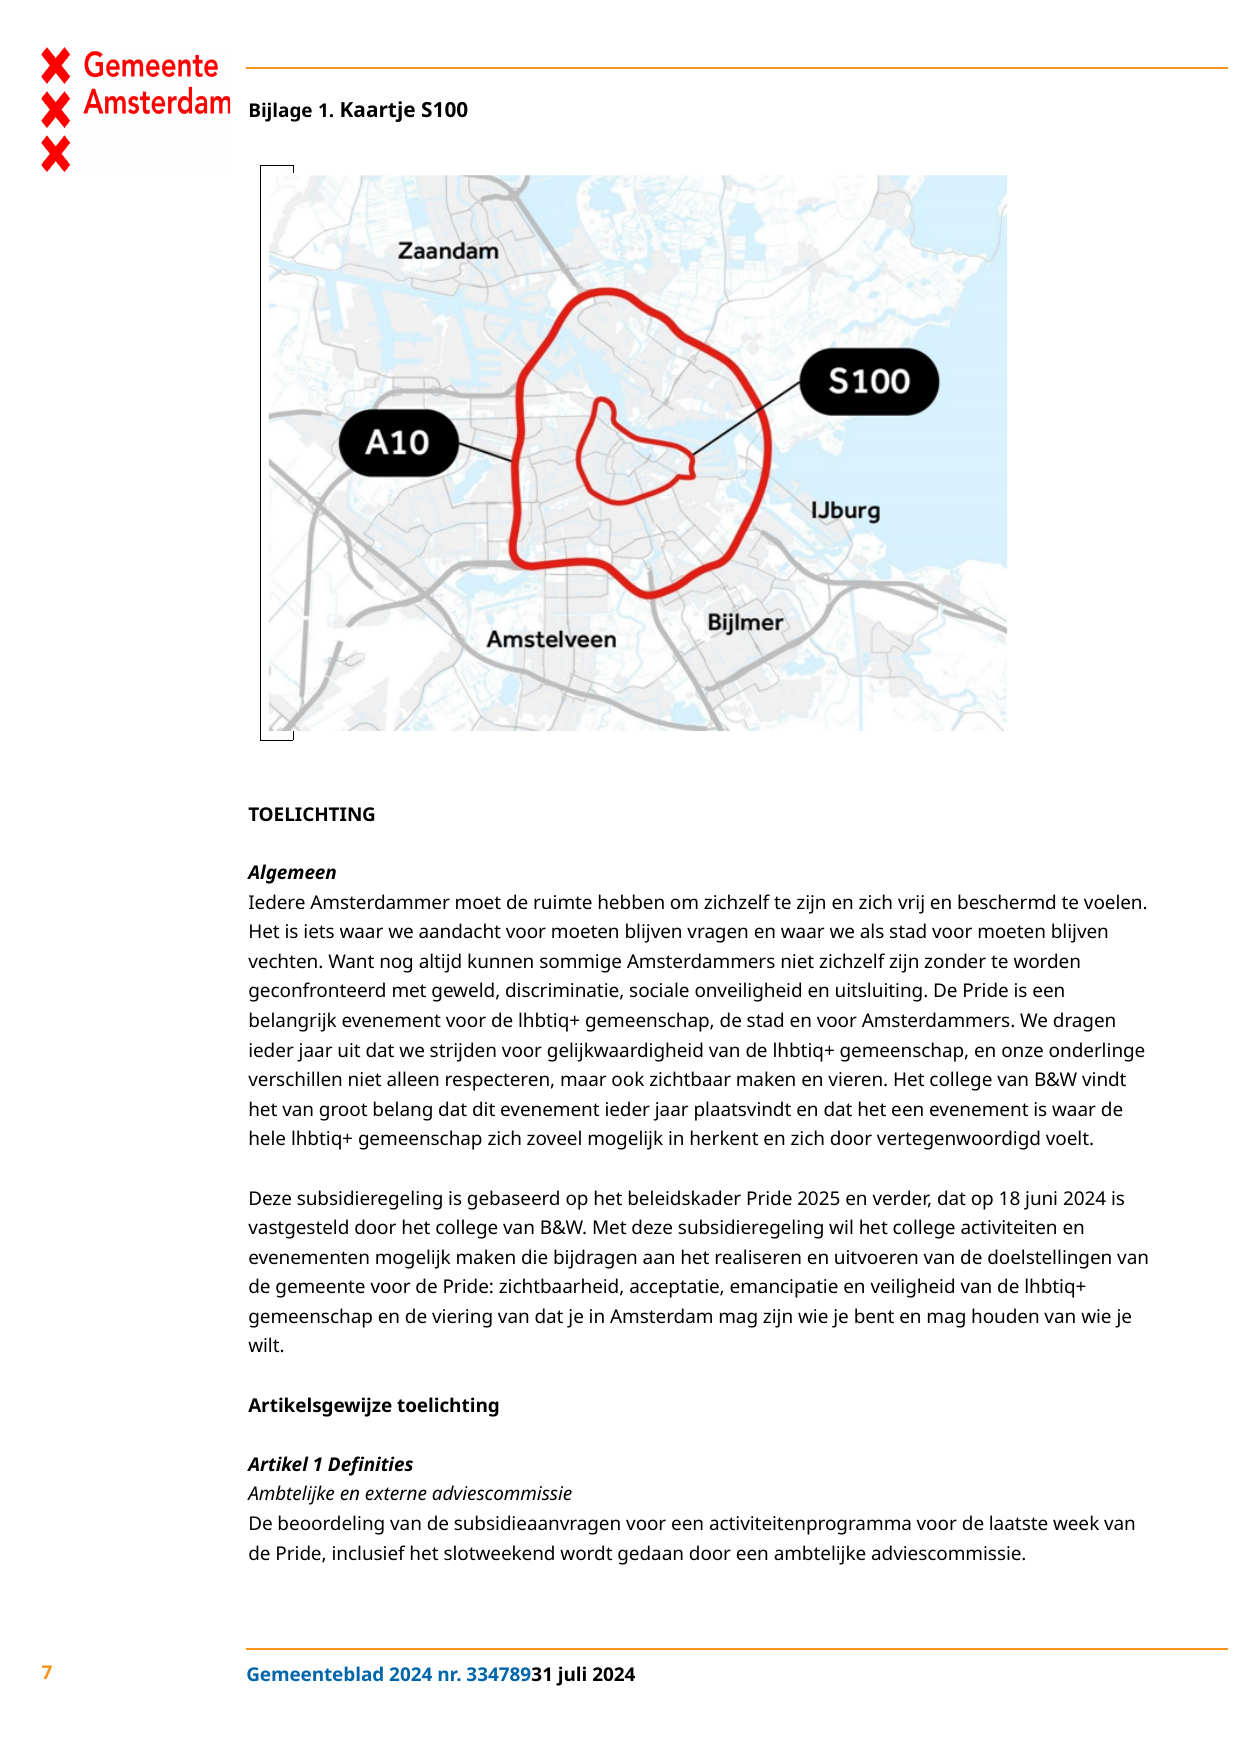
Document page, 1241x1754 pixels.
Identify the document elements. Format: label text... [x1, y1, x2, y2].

text Deze subsidieregeling is gebaseerd op het beleidskader Pride 2025 en verder, dat op 18 juni 2024 is vastgesteld door het college van B&W. Met deze subsidieregeling wil het college activiteiten en evenementen mogelijk maken die bijdragen aan het realiseren en uitvoeren van de doelstellingen van de gemeente voor de Pride: zichtbaarheid, acceptatie, emancipatie en veiligheid van de lhbtiq+ gemeenschap en de viering van dat je in Amsterdam mag zijn wie je bent en mag houden van wie je wilt. [248, 1185, 1152, 1358]
text De beoordeling van de subsidieaanvragen voor een activiteitenprogramma voor de laatste week van de Pride, inclusief het slotweekend wordt gedaan door een ambtelijke adviescommissie. [248, 1510, 1152, 1566]
picture [268, 173, 1008, 731]
text Bijlage 1. Kaartje S100 [248, 95, 1152, 123]
text Iedere Amsterdammer moet de ruimte hebben om zichzelf te zijn en zich vrij en beschermd te voelen. Het is iets waar we aandacht voor moeten blijven vragen en waar we als stad voor moeten blijven vechten. Want nog altijd kunnen sommige Amsterdammers niet zichzelf zijn zonder te worden geconfronteerd met geweld, discriminatie, sociale onveiligheid en uitsluiting. De Pride is een belangrijk evenement voor de lhbtiq+ gemeenschap, de stad en voor Amsterdammers. We dragen ieder jaar uit dat we strijden voor gelijkwaardigheid van de lhbtiq+ gemeenschap, en onze onderlinge verschillen niet alleen respecteren, maar ook zichtbaar maken en vieren. Het college van B&W vindt het van groot belang dat dit evenement ieder jaar plaatsvindt en dat het een evenement is waar de hele lhbtiq+ gemeenschap zich zoveel mogelijk in herkent en zich door vertegenwoordigd voelt. [248, 889, 1152, 1151]
text Algemeen [248, 859, 1152, 885]
picture [41, 47, 231, 172]
text Ambtelijke en externe adviescommissie [248, 1481, 1152, 1506]
text Artikelsgewijze toelichting [248, 1392, 1152, 1418]
text Artikel 1 Definities [248, 1451, 1152, 1477]
text TOELICHTING [248, 791, 1152, 830]
